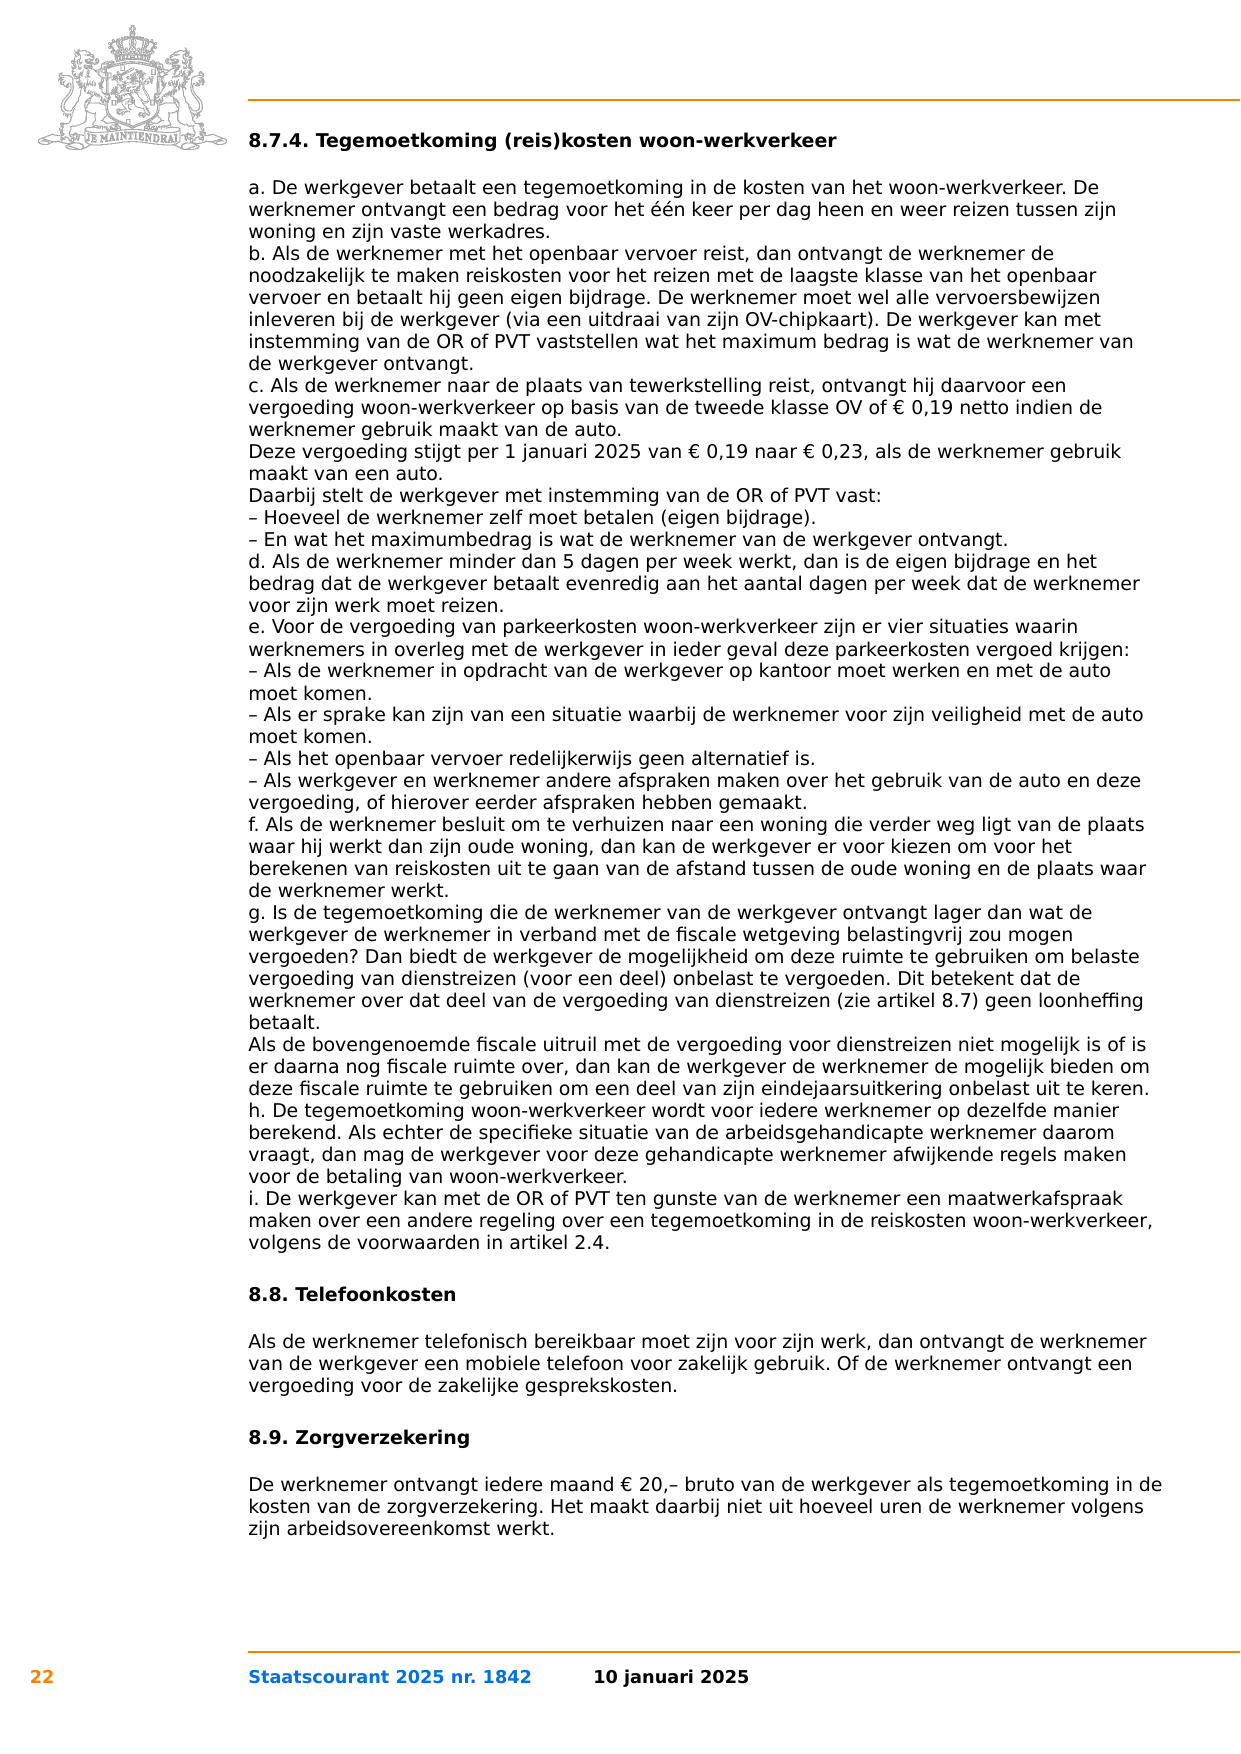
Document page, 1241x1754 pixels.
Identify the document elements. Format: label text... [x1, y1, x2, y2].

subtitle 8.7.4. Tegemoetkoming (reis)kosten woon-werkverkeer [248, 130, 1163, 152]
text a. De werkgever betaalt een tegemoetkoming in de kosten van het woon-werkverkeer. De werknemer ontvangt een bedrag voor het één keer per dag heen en weer reizen tussen zijn woning en zijn vaste werkadres. [248, 177, 1163, 243]
text Als de werknemer telefonisch bereikbaar moet zijn voor zijn werk, dan ontvangt de werknemer van de werkgever een mobiele telefoon voor zakelijk gebruik. Of de werknemer ontvangt een vergoeding voor de zakelijke gesprekskosten. [248, 1331, 1163, 1397]
text – Als het openbaar vervoer redelijkerwijs geen alternatief is. [248, 748, 1163, 770]
text De werknemer ontvangt iedere maand € 20,– bruto van de werkgever als tegemoetkoming in de kosten van de zorgverzekering. Het maakt daarbij niet uit hoeveel uren de werknemer volgens zijn arbeidsovereenkomst werkt. [248, 1474, 1163, 1540]
text f. Als de werknemer besluit om te verhuizen naar een woning die verder weg ligt van de plaats waar hij werkt dan zijn oude woning, dan kan de werkgever er voor kiezen om voor het berekenen van reiskosten uit te gaan van de afstand tussen de oude woning en de plaats waar de werknemer werkt. [248, 814, 1163, 902]
text Daarbij stelt de werkgever met instemming van de OR of PVT vast: [248, 484, 1163, 507]
text Als de bovengenoemde fiscale uitruil met de vergoeding voor dienstreizen niet mogelijk is of is er daarna nog fiscale ruimte over, dan kan de werkgever de werknemer de mogelijk bieden om deze fiscale ruimte te gebruiken om een deel van zijn eindejaarsuitkering onbelast uit te keren. [248, 1034, 1163, 1100]
text e. Voor de vergoeding van parkeerkosten woon-werkverkeer zijn er vier situaties waarin werknemers in overleg met de werkgever in ieder geval deze parkeerkosten vergoed krijgen: [248, 616, 1163, 660]
subtitle 8.8. Telefoonkosten [248, 1284, 1163, 1306]
text – En wat het maximumbedrag is wat de werknemer van de werkgever ontvangt. [248, 528, 1163, 551]
text – Als er sprake kan zijn van een situatie waarbij de werknemer voor zijn veiligheid met de auto moet komen. [248, 704, 1163, 748]
text – Als de werknemer in opdracht van de werkgever op kantoor moet werken en met de auto moet komen. [248, 660, 1163, 704]
text i. De werkgever kan met de OR of PVT ten gunste van de werknemer een maatwerkafspraak maken over een andere regeling over een tegemoetkoming in de reiskosten woon-werkverkeer, volgens de voorwaarden in artikel 2.4. [248, 1188, 1163, 1254]
text Deze vergoeding stijgt per 1 januari 2025 van € 0,19 naar € 0,23, als de werknemer gebruik maakt van een auto. [248, 441, 1163, 484]
picture [38, 25, 227, 150]
text g. Is de tegemoetkoming die de werknemer van de werkgever ontvangt lager dan wat de werkgever de werknemer in verband met de fiscale wetgeving belastingvrij zou mogen vergoeden? Dan biedt de werkgever de mogelijkheid om deze ruimte te gebruiken om belaste vergoeding van dienstreizen (voor een deel) onbelast te vergoeden. Dit betekent dat de werknemer over dat deel van de vergoeding van dienstreizen (zie artikel 8.7) geen loonheffing betaalt. [248, 902, 1163, 1034]
text h. De tegemoetkoming woon-werkverkeer wordt voor iedere werknemer op dezelfde manier berekend. Als echter de specifieke situatie van de arbeidsgehandicapte werknemer daarom vraagt, dan mag de werkgever voor deze gehandicapte werknemer afwijkende regels maken voor de betaling van woon-werkverkeer. [248, 1100, 1163, 1188]
subtitle 8.9. Zorgverzekering [248, 1427, 1163, 1449]
text b. Als de werknemer met het openbaar vervoer reist, dan ontvangt de werknemer de noodzakelijk te maken reiskosten voor het reizen met de laagste klasse van het openbaar vervoer en betaalt hij geen eigen bijdrage. De werknemer moet wel alle vervoersbewijzen inleveren bij de werkgever (via een uitdraai van zijn OV-chipkaart). De werkgever kan met instemming van de OR of PVT vaststellen wat het maximum bedrag is wat de werknemer van de werkgever ontvangt. [248, 243, 1163, 375]
text d. Als de werknemer minder dan 5 dagen per week werkt, dan is de eigen bijdrage en het bedrag dat de werkgever betaalt evenredig aan het aantal dagen per week dat de werknemer voor zijn werk moet reizen. [248, 551, 1163, 616]
text c. Als de werknemer naar de plaats van tewerkstelling reist, ontvangt hij daarvoor een vergoeding woon-werkverkeer op basis van de tweede klasse OV of € 0,19 netto indien de werknemer gebruik maakt van de auto. [248, 375, 1163, 441]
text – Hoeveel de werknemer zelf moet betalen (eigen bijdrage). [248, 507, 1163, 528]
text – Als werkgever en werknemer andere afspraken maken over het gebruik van de auto en deze vergoeding, of hierover eerder afspraken hebben gemaakt. [248, 770, 1163, 814]
